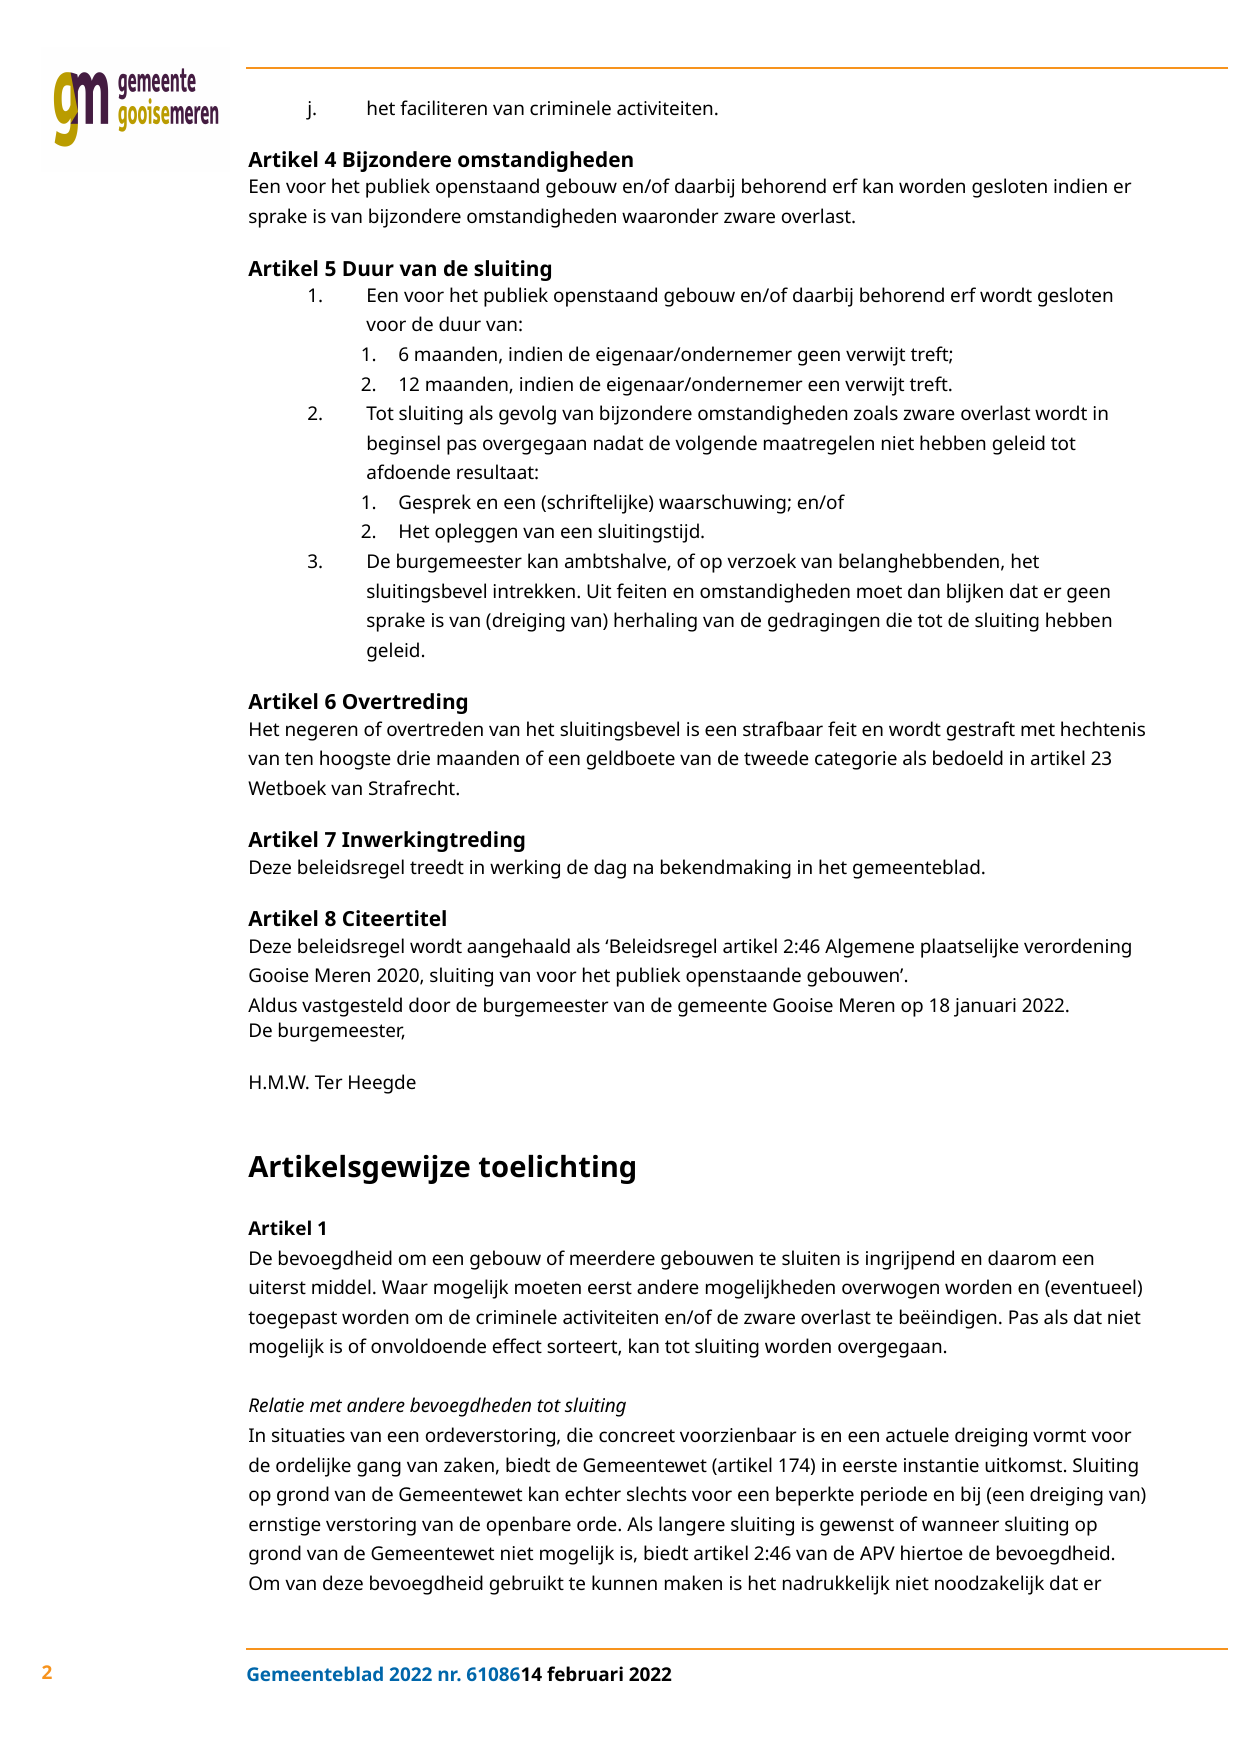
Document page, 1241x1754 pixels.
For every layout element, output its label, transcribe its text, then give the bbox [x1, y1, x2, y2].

list Het opleggen van een sluitingstijd. [361, 519, 1152, 544]
text Een voor het publiek openstaand gebouw en/of daarbij behorend erf kan worden gesloten indien er sprake is van bijzondere omstandigheden waaronder zware overlast. [248, 174, 1152, 229]
list het faciliteren van criminele activiteiten. [307, 95, 1152, 121]
text In situaties van een ordeverstoring, die concreet voorzienbaar is en een actuele dreiging vormt voor de ordelijke gang van zaken, biedt de Gemeentewet (artikel 174) in eerste instantie uitkomst. Sluiting op grond van de Gemeentewet kan echter slechts voor een beperkte periode en bij (een dreiging van) ernstige verstoring van de openbare orde. Als langere sluiting is gewenst of wanneer sluiting op grond van de Gemeentewet niet mogelijk is, biedt artikel 2:46 van de APV hiertoe de bevoegdheid. Om van deze bevoegdheid gebruikt te kunnen maken is het nadrukkelijk niet noodzakelijk dat er [248, 1422, 1152, 1596]
text Artikel 5 Duur van de sluiting [248, 254, 1152, 282]
list Gesprek en een (schriftelijke) waarschuwing; en/of [361, 489, 1152, 515]
list Een voor het publiek openstaand gebouw en/of daarbij behorend erf wordt gesloten voor de duur van: [307, 282, 1152, 337]
text Artikel 6 Overtreding [248, 687, 1152, 716]
text Artikel 1 [248, 1215, 1152, 1241]
text De bevoegdheid om een gebouw of meerdere gebouwen te sluiten is ingrijpend en daarom een uiterst middel. Waar mogelijk moeten eerst andere mogelijkheden overwogen worden en (eventueel) toegepast worden om de criminele activiteiten en/of de zware overlast te beëindigen. Pas als dat niet mogelijk is of onvoldoende effect sorteert, kan tot sluiting worden overgegaan. [248, 1245, 1152, 1359]
text Artikel 8 Citeertitel [248, 904, 1152, 933]
text De burgemeester, [248, 1018, 1152, 1043]
text Artikel 7 Inwerkingtreding [248, 826, 1152, 854]
text Deze beleidsregel treedt in werking de dag na bekendmaking in het gemeenteblad. [248, 854, 1152, 880]
picture [41, 47, 231, 172]
text Relatie met andere bevoegdheden tot sluiting [248, 1393, 1152, 1418]
text H.M.W. Ter Heegde [248, 1069, 1152, 1095]
text Artikel 4 Bijzondere omstandigheden [248, 145, 1152, 174]
text Deze beleidsregel wordt aangehaald als ‘Beleidsregel artikel 2:46 Algemene plaatselijke verordening Gooise Meren 2020, sluiting van voor het publiek openstaande gebouwen’. [248, 933, 1152, 988]
text Aldus vastgesteld door de burgemeester van de gemeente Gooise Meren op 18 januari 2022. [248, 992, 1152, 1018]
text Artikelsgewijze toelichting [248, 1146, 1152, 1186]
list 6 maanden, indien de eigenaar/ondernemer geen verwijt treft; [361, 341, 1152, 367]
list 12 maanden, indien de eigenaar/ondernemer een verwijt treft. [361, 371, 1152, 397]
list Tot sluiting als gevolg van bijzondere omstandigheden zoals zware overlast wordt in beginsel pas overgegaan nadat de volgende maatregelen niet hebben geleid tot afdoende resultaat: [307, 400, 1152, 485]
text Het negeren of overtreden van het sluitingsbevel is een strafbaar feit en wordt gestraft met hechtenis van ten hoogste drie maanden of een geldboete van de tweede categorie als bedoeld in artikel 23 Wetboek van Strafrecht. [248, 716, 1152, 801]
list De burgemeester kan ambtshalve, of op verzoek van belanghebbenden, het sluitingsbevel intrekken. Uit feiten en omstandigheden moet dan blijken dat er geen sprake is van (dreiging van) herhaling van de gedragingen die tot de sluiting hebben geleid. [307, 548, 1152, 663]
